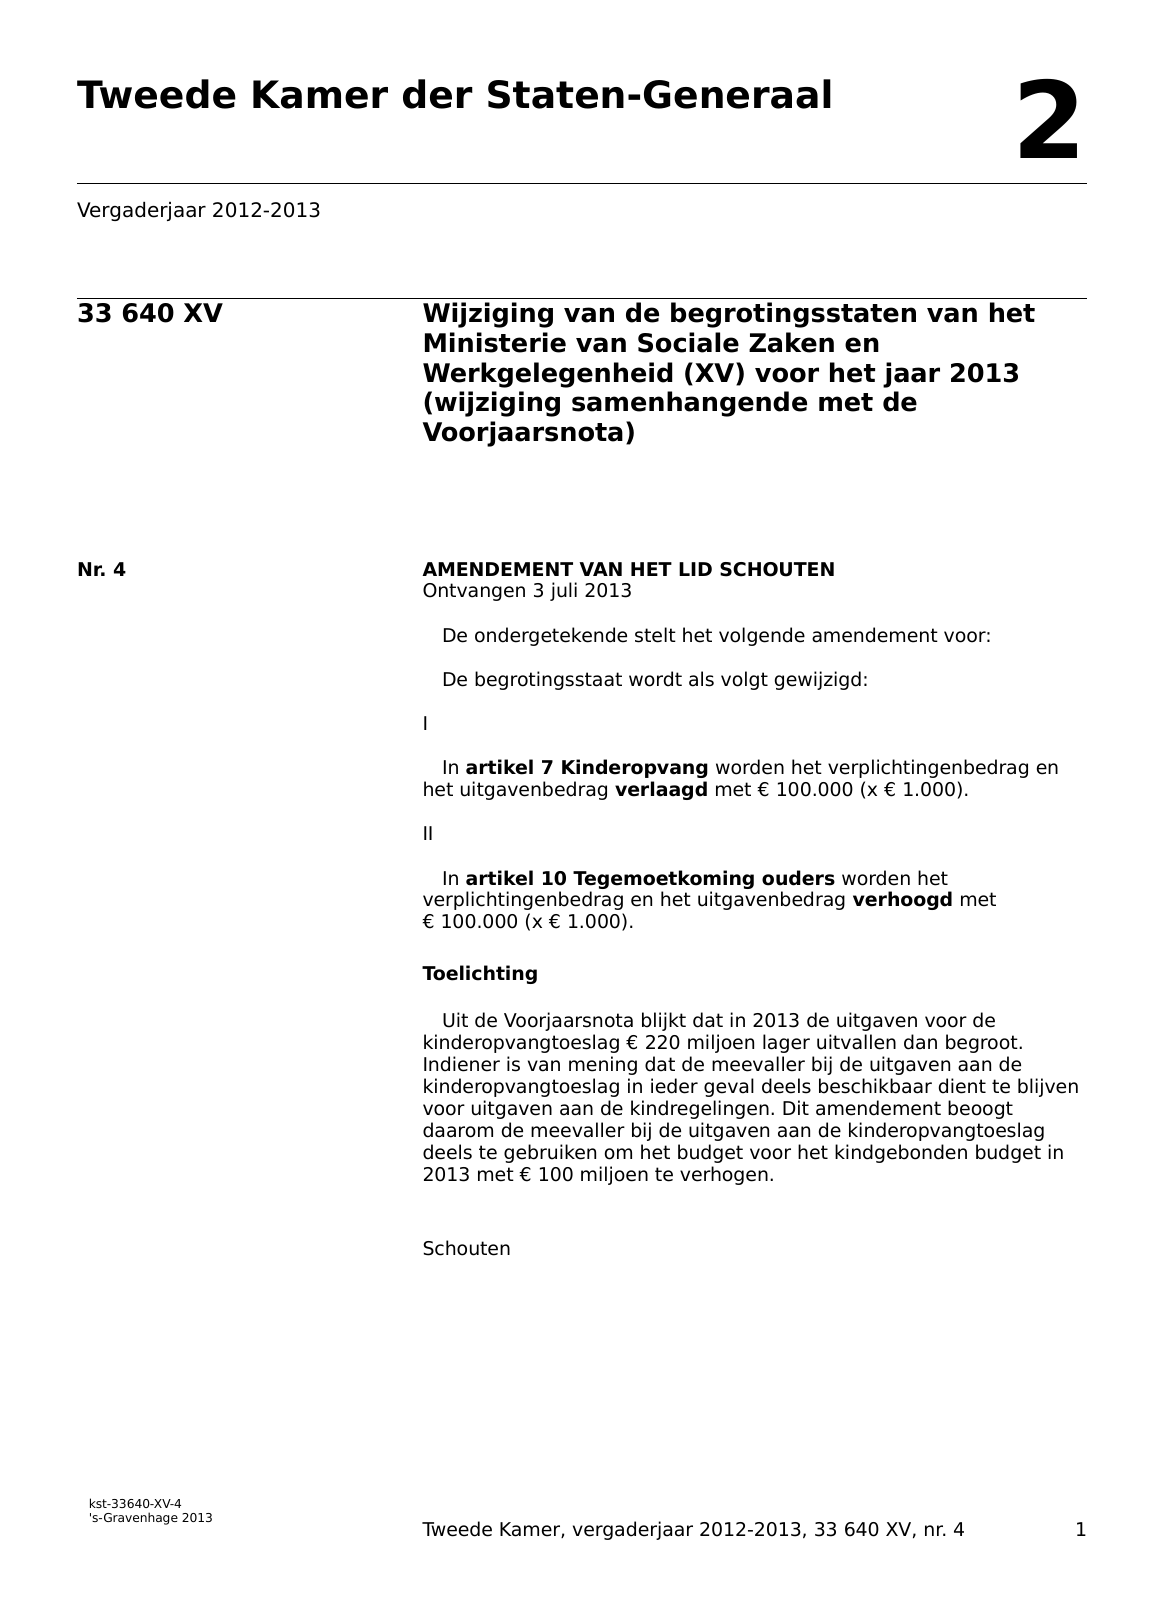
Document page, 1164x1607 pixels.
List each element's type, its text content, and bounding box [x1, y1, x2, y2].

text De begrotingsstaat wordt als volgt gewijzigd: [422, 669, 1087, 691]
text Uit de Voorjaarsnota blijkt dat in 2013 de uitgaven voor de kinderopvangtoeslag € 220 miljoen lager uitvallen dan begroot. Indiener is van mening dat de meevaller bij de uitgaven aan de kinderopvangtoeslag in ieder geval deels beschikbaar dient te blijven voor uitgaven aan de kindregelingen. Dit amendement beoogt daarom de meevaller bij de uitgaven aan de kinderopvangtoeslag deels te gebruiken om het budget voor het kindgebonden budget in 2013 met € 100 miljoen te verhogen. [422, 1010, 1087, 1186]
text In artikel 7 Kinderopvang worden het verplichtingenbedrag en het uitgavenbedrag verlaagd met € 100.000 (x € 1.000). [422, 757, 1087, 801]
text Schouten [422, 1216, 1087, 1260]
text 's-Gravenhage 2013 [88, 1511, 323, 1525]
table_cell Vergaderjaar 2012-2013 [77, 184, 1087, 298]
text In artikel 10 Tegemoetkoming ouders worden het verplichtingenbedrag en het uitgavenbedrag verhoogd met € 100.000 (x € 1.000). [422, 867, 1087, 933]
text II [422, 823, 1087, 845]
subtitle 33 640 XV Wijziging van de begrotingsstaten van het Ministerie van Sociale Zaken en Werkgelegenheid (XV) voor het jaar 2013 (wijziging samenhangende met de Voorjaarsnota) [77, 299, 1087, 447]
text kst-33640-XV-4 [88, 1497, 323, 1511]
table_header Tweede Kamer der Staten-Generaal [77, 59, 886, 183]
table_header 2 [886, 59, 1087, 183]
text De ondergetekende stelt het volgende amendement voor: [422, 624, 1087, 647]
subtitle Toelichting [422, 963, 1087, 985]
text I [422, 713, 1087, 735]
subtitle Nr. 4 AMENDEMENT VAN HET LID SCHOUTEN [77, 558, 1087, 580]
text Ontvangen 3 juli 2013 [422, 580, 1087, 602]
